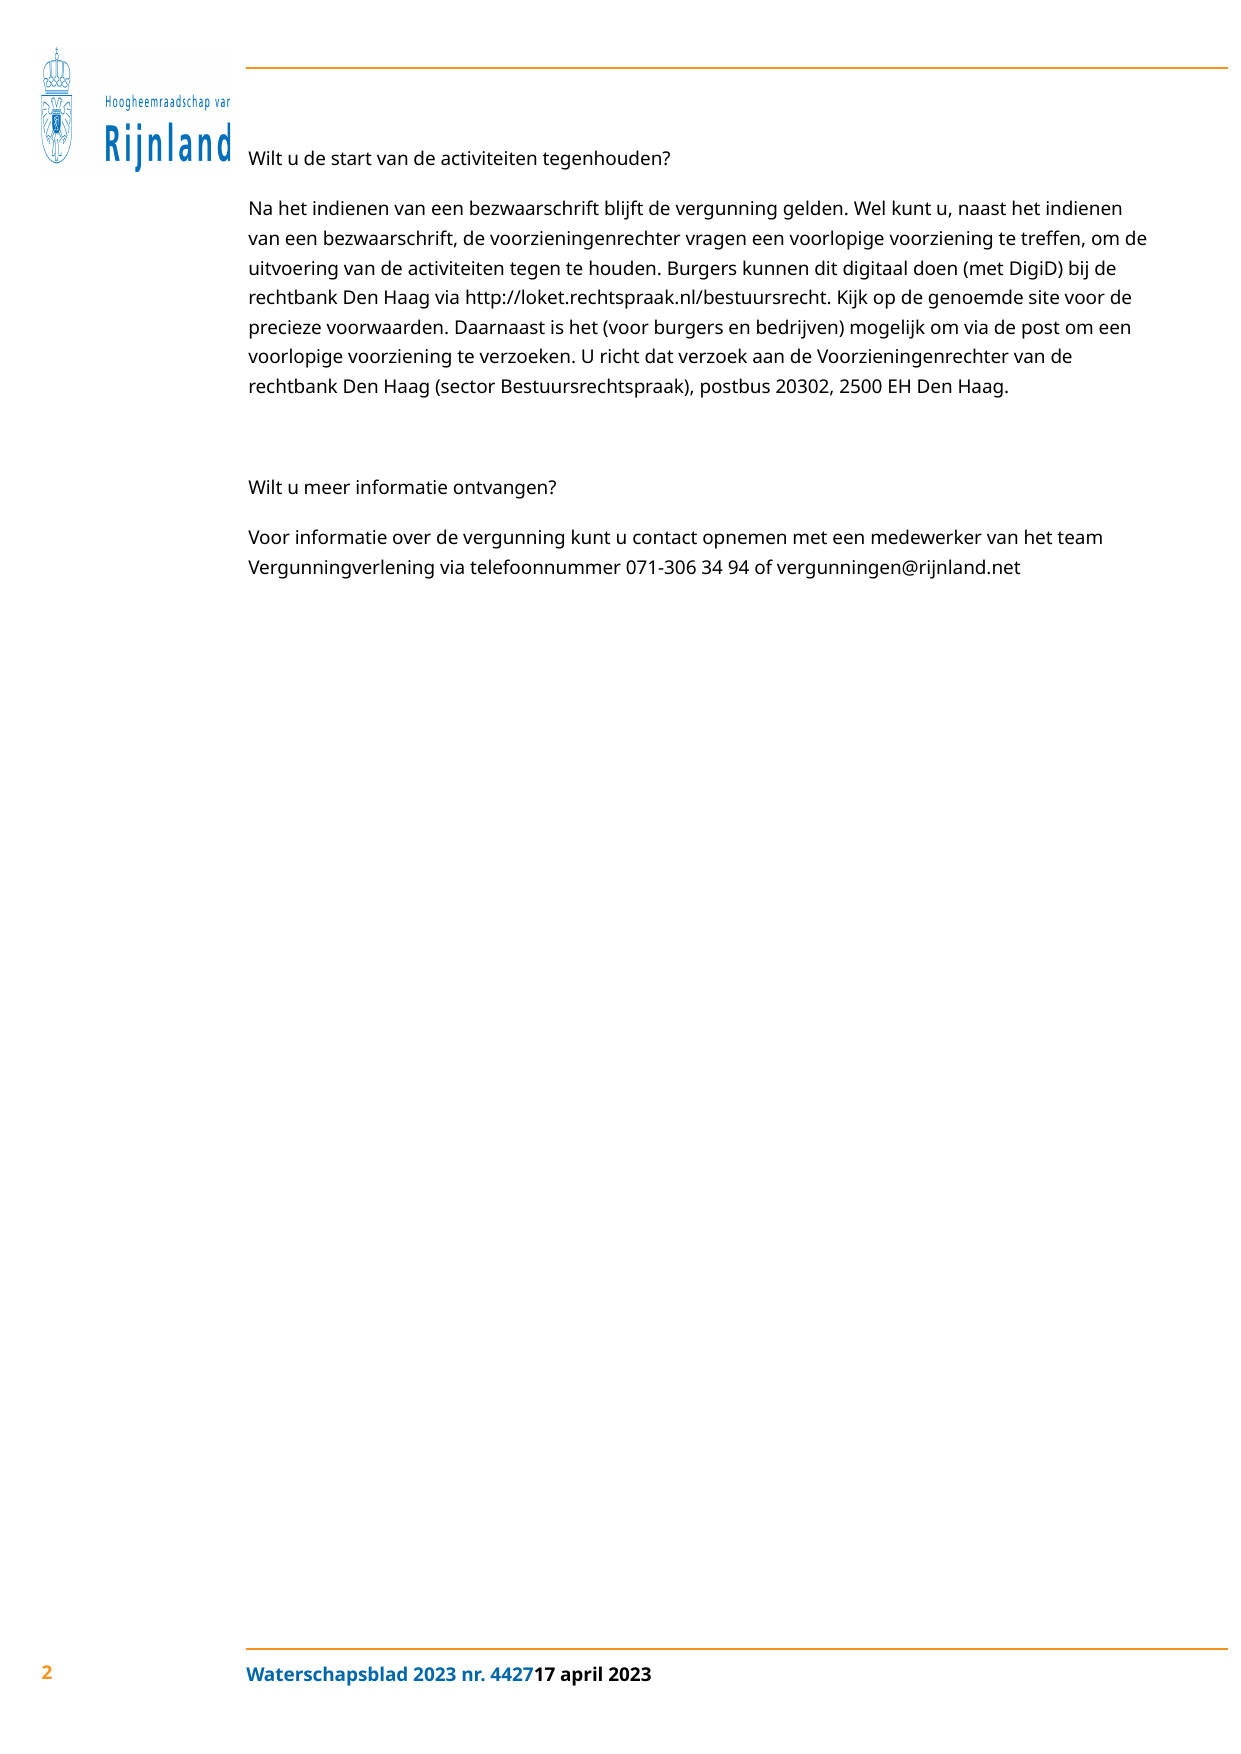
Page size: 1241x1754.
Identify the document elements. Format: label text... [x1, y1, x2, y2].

text Wilt u meer informatie ontvangen? [248, 474, 1152, 500]
text Wilt u de start van de activiteiten tegenhouden? [248, 145, 1152, 171]
picture [41, 47, 231, 172]
text Na het indienen van een bezwaarschrift blijft de vergunning gelden. Wel kunt u, naast het indienen van een bezwaarschrift, de voorzieningenrechter vragen een voorlopige voorziening te treffen, om de uitvoering van de activiteiten tegen te houden. Burgers kunnen dit digitaal doen (met DigiD) bij de rechtbank Den Haag via http://loket.rechtspraak.nl/bestuursrecht. Kijk op de genoemde site voor de precieze voorwaarden. Daarnaast is het (voor burgers en bedrijven) mogelijk om via de post om een voorlopige voorziening te verzoeken. U richt dat verzoek aan de Voorzieningenrechter van de rechtbank Den Haag (sector Bestuursrechtspraak), postbus 20302, 2500 EH Den Haag. [248, 196, 1152, 399]
text Voor informatie over de vergunning kunt u contact opnemen met een medewerker van het team Vergunningverlening via telefoonnummer 071-306 34 94 of vergunningen@rijnland.net [248, 524, 1152, 580]
